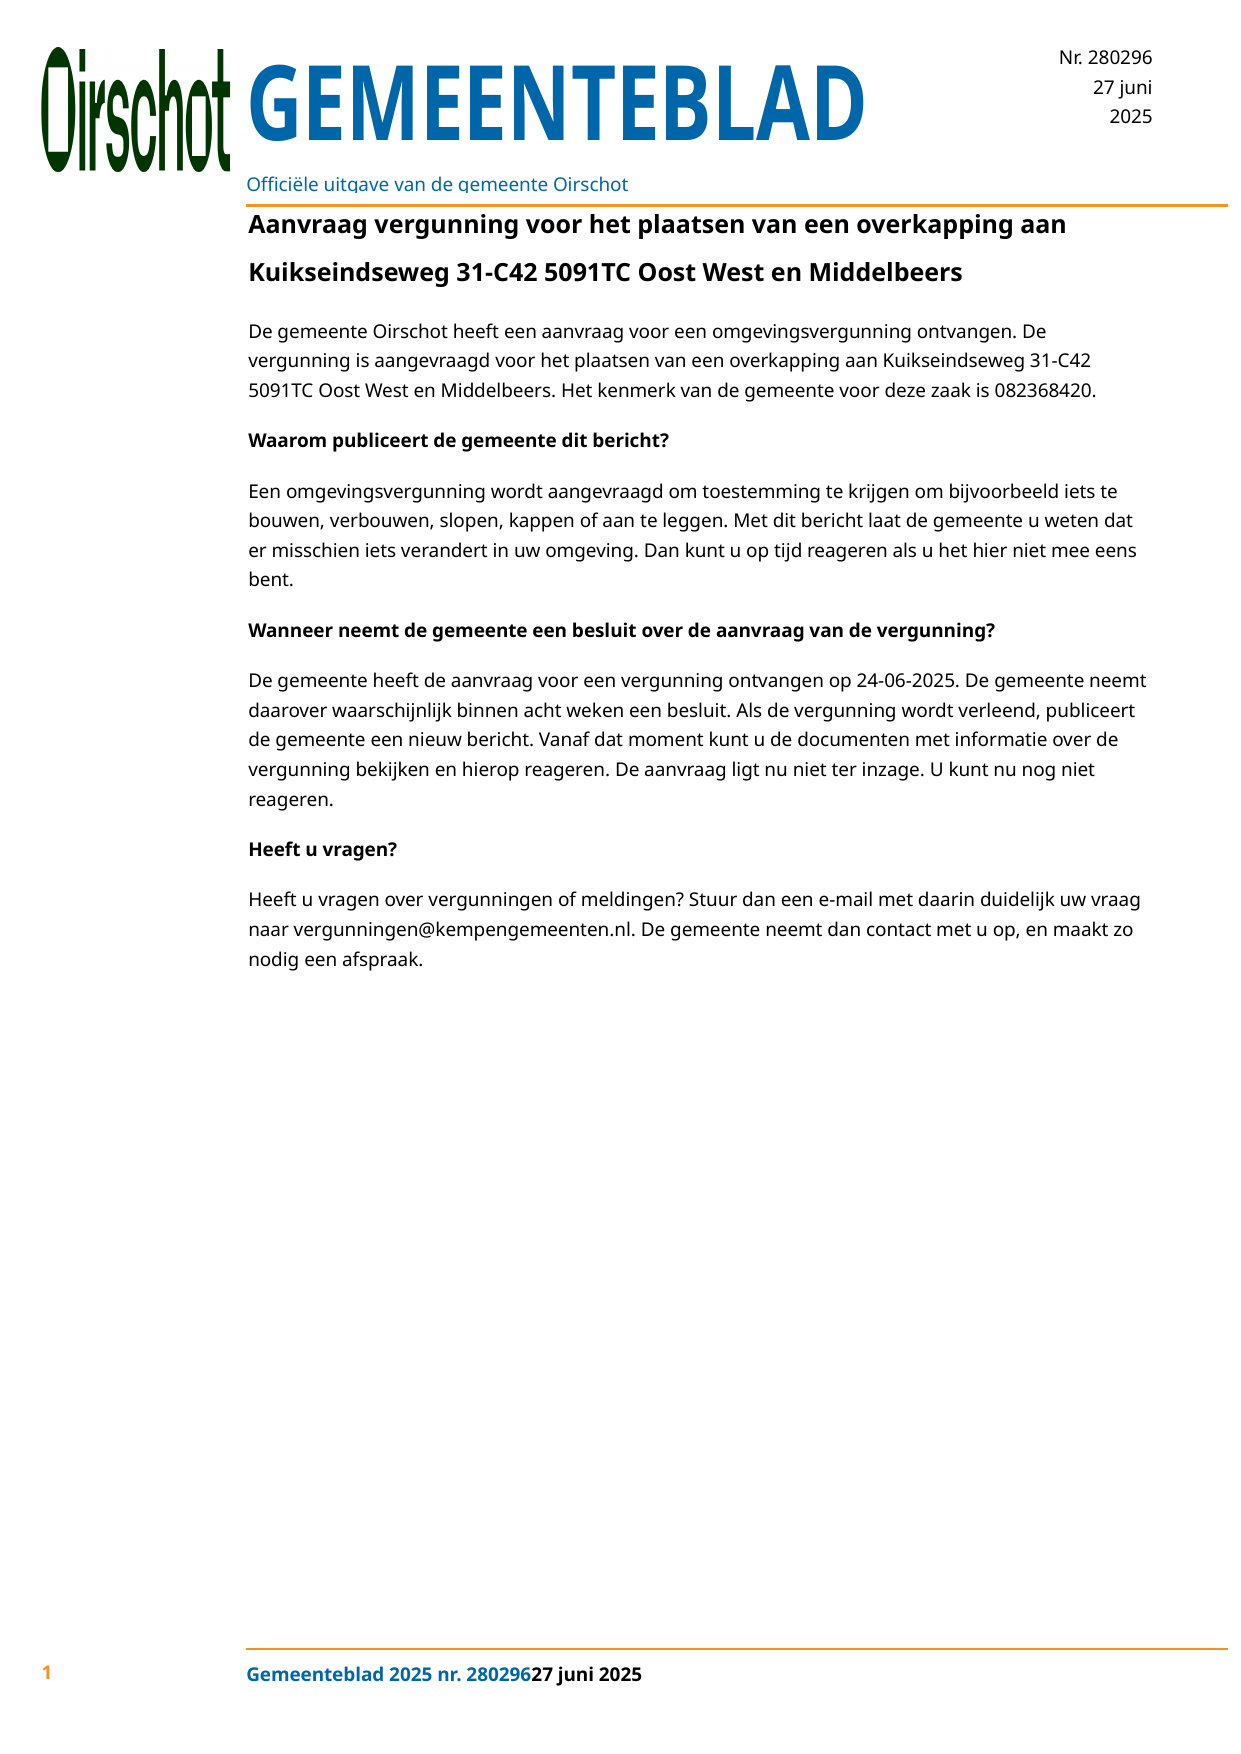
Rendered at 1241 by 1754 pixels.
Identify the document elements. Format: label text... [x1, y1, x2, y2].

picture [41, 47, 231, 172]
text Heeft u vragen? [248, 836, 1152, 862]
text De gemeente Oirschot heeft een aanvraag voor een omgevingsvergunning ontvangen. De vergunning is aangevraagd voor het plaatsen van een overkapping aan Kuikseindseweg 31-C42 5091TC Oost West en Middelbeers. Het kenmerk van de gemeente voor deze zaak is 082368420. [248, 318, 1152, 403]
text Wanneer neemt de gemeente een besluit over de aanvraag van de vergunning? [248, 617, 1152, 643]
text Aanvraag vergunning voor het plaatsen van een overkapping aan Kuikseindseweg 31-C42 5091TC Oost West en Middelbeers [248, 207, 1152, 288]
text Waarom publiceert de gemeente dit bericht? [248, 427, 1152, 453]
text Heeft u vragen over vergunningen of meldingen? Stuur dan een e-mail met daarin duidelijk uw vraag naar vergunningen@kempengemeenten.nl. De gemeente neemt dan contact met u op, en maakt zo nodig een afspraak. [248, 887, 1152, 972]
text Een omgevingsvergunning wordt aangevraagd om toestemming te krijgen om bijvoorbeeld iets te bouwen, verbouwen, slopen, kappen of aan te leggen. Met dit bericht laat de gemeente u weten dat er misschien iets verandert in uw omgeving. Dan kunt u op tijd reageren als u het hier niet mee eens bent. [248, 478, 1152, 592]
text De gemeente heeft de aanvraag voor een vergunning ontvangen op 24-06-2025. De gemeente neemt daarover waarschijnlijk binnen acht weken een besluit. Als de vergunning wordt verleend, publiceert de gemeente een nieuw bericht. Vanaf dat moment kunt u de documenten met informatie over de vergunning bekijken en hierop reageren. De aanvraag ligt nu niet ter inzage. U kunt nu nog niet reageren. [248, 667, 1152, 812]
